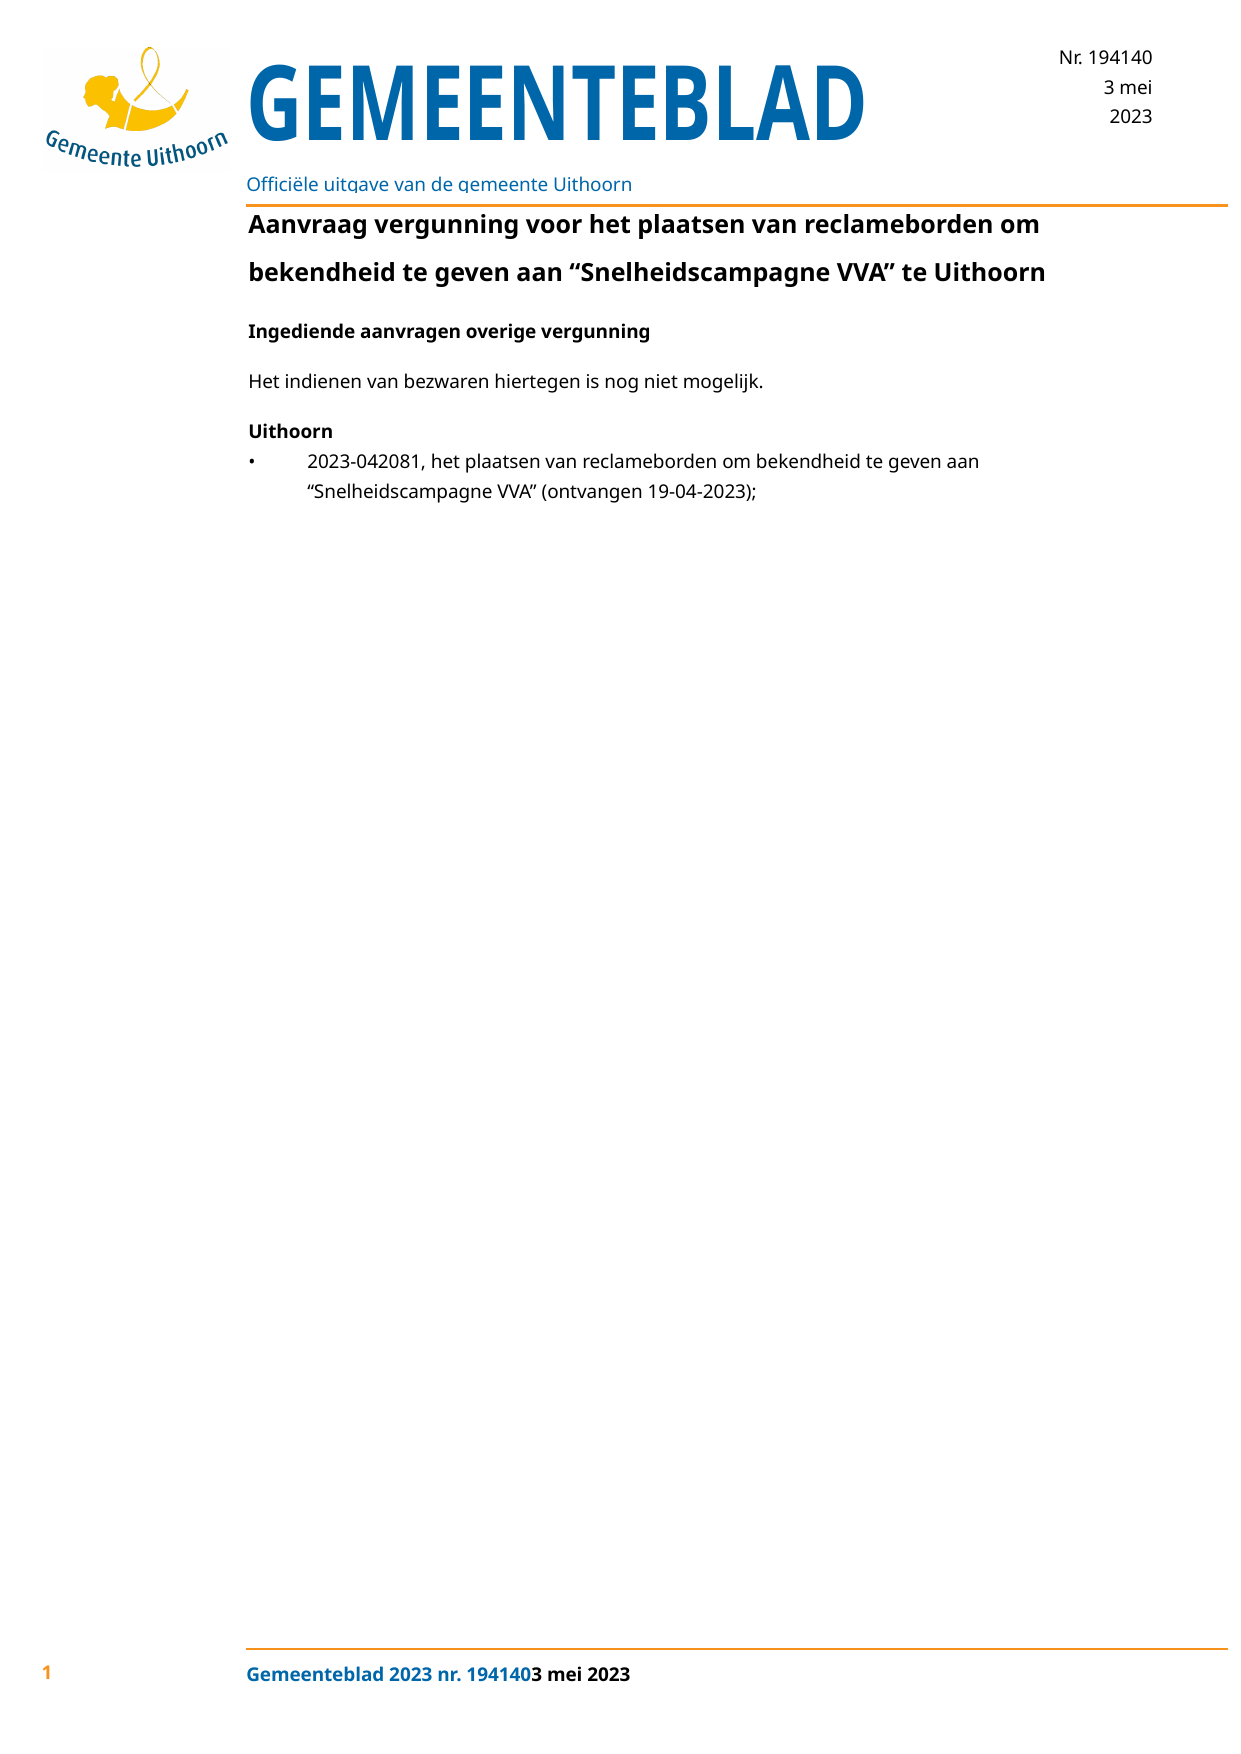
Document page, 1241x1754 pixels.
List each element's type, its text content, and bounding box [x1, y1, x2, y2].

text Aanvraag vergunning voor het plaatsen van reclameborden om bekendheid te geven aan “Snelheidscampagne VVA” te Uithoorn [248, 207, 1152, 288]
text Uithoorn [248, 419, 1152, 444]
text Het indienen van bezwaren hiertegen is nog niet mogelijk. [248, 368, 1152, 394]
picture [41, 47, 231, 172]
text Ingediende aanvragen overige vergunning [248, 318, 1152, 344]
list 2023-042081, het plaatsen van reclameborden om bekendheid te geven aan “Snelheidscampagne VVA” (ontvangen 19-04-2023); [248, 448, 1152, 504]
